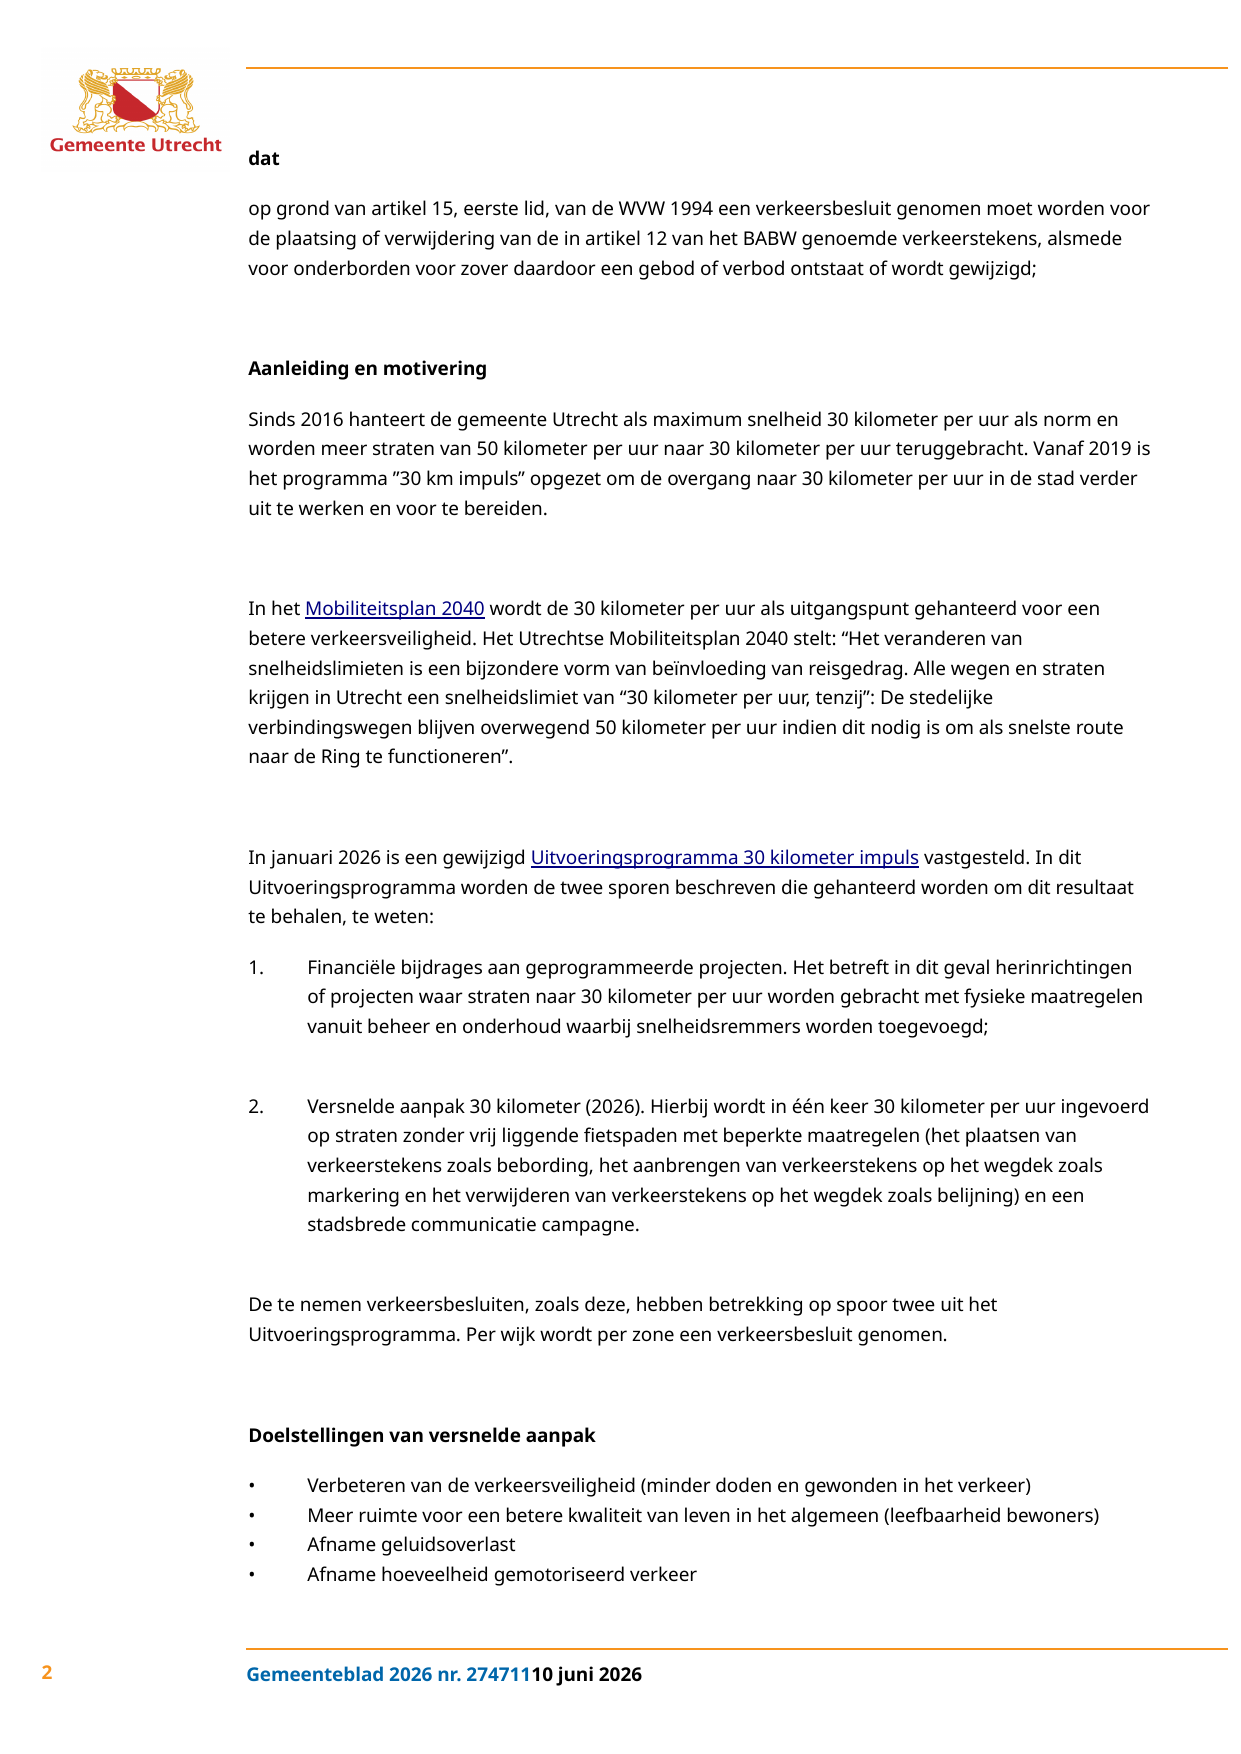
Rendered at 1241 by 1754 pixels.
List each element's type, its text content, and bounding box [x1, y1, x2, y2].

text De te nemen verkeersbesluiten, zoals deze, hebben betrekking op spoor twee uit het Uitvoeringsprogramma. Per wijk wordt per zone een verkeersbesluit genomen. [248, 1291, 1152, 1347]
list Verbeteren van de verkeersveiligheid (minder doden en gewonden in het verkeer) [248, 1472, 1152, 1498]
text In januari 2026 is een gewijzigd Uitvoeringsprogramma 30 kilometer impuls vastgesteld. In dit Uitvoeringsprogramma worden de twee sporen beschreven die gehanteerd worden om dit resultaat te behalen, te weten: [248, 844, 1152, 929]
picture [41, 47, 231, 172]
list Afname hoeveelheid gemotoriseerd verkeer [248, 1561, 1152, 1587]
list Financiële bijdrages aan geprogrammeerde projecten. Het betreft in dit geval herinrichtingen of projecten waar straten naar 30 kilometer per uur worden gebracht met fysieke maatregelen vanuit beheer en onderhoud waarbij snelheidsremmers worden toegevoegd; [248, 954, 1152, 1039]
text dat [248, 145, 1152, 171]
text Sinds 2016 hanteert de gemeente Utrecht als maximum snelheid 30 kilometer per uur als norm en worden meer straten van 50 kilometer per uur naar 30 kilometer per uur teruggebracht. Vanaf 2019 is het programma ”30 km impuls” opgezet om de overgang naar 30 kilometer per uur in de stad verder uit te werken en voor te bereiden. [248, 406, 1152, 521]
list Versnelde aanpak 30 kilometer (2026). Hierbij wordt in één keer 30 kilometer per uur ingevoerd op straten zonder vrij liggende fietspaden met beperkte maatregelen (het plaatsen van verkeerstekens zoals bebording, het aanbrengen van verkeerstekens op het wegdek zoals markering en het verwijderen van verkeerstekens op het wegdek zoals belijning) en een stadsbrede communicatie campagne. [248, 1093, 1152, 1237]
list Afname geluidsoverlast [248, 1531, 1152, 1557]
text In het Mobiliteitsplan 2040 wordt de 30 kilometer per uur als uitgangspunt gehanteerd voor een betere verkeersveiligheid. Het Utrechtse Mobiliteitsplan 2040 stelt: “Het veranderen van snelheidslimieten is een bijzondere vorm van beïnvloeding van reisgedrag. Alle wegen en straten krijgen in Utrecht een snelheidslimiet van “30 kilometer per uur, tenzij”: De stedelijke verbindingswegen blijven overwegend 50 kilometer per uur indien dit nodig is om als snelste route naar de Ring te functioneren”. [248, 596, 1152, 769]
text op grond van artikel 15, eerste lid, van de WVW 1994 een verkeersbesluit genomen moet worden voor de plaatsing of verwijdering van de in artikel 12 van het BABW genoemde verkeerstekens, alsmede voor onderborden voor zover daardoor een gebod of verbod ontstaat of wordt gewijzigd; [248, 196, 1152, 281]
list Meer ruimte voor een betere kwaliteit van leven in het algemeen (leefbaarheid bewoners) [248, 1502, 1152, 1528]
text Doelstellingen van versnelde aanpak [248, 1422, 1152, 1448]
text Aanleiding en motivering [248, 356, 1152, 381]
